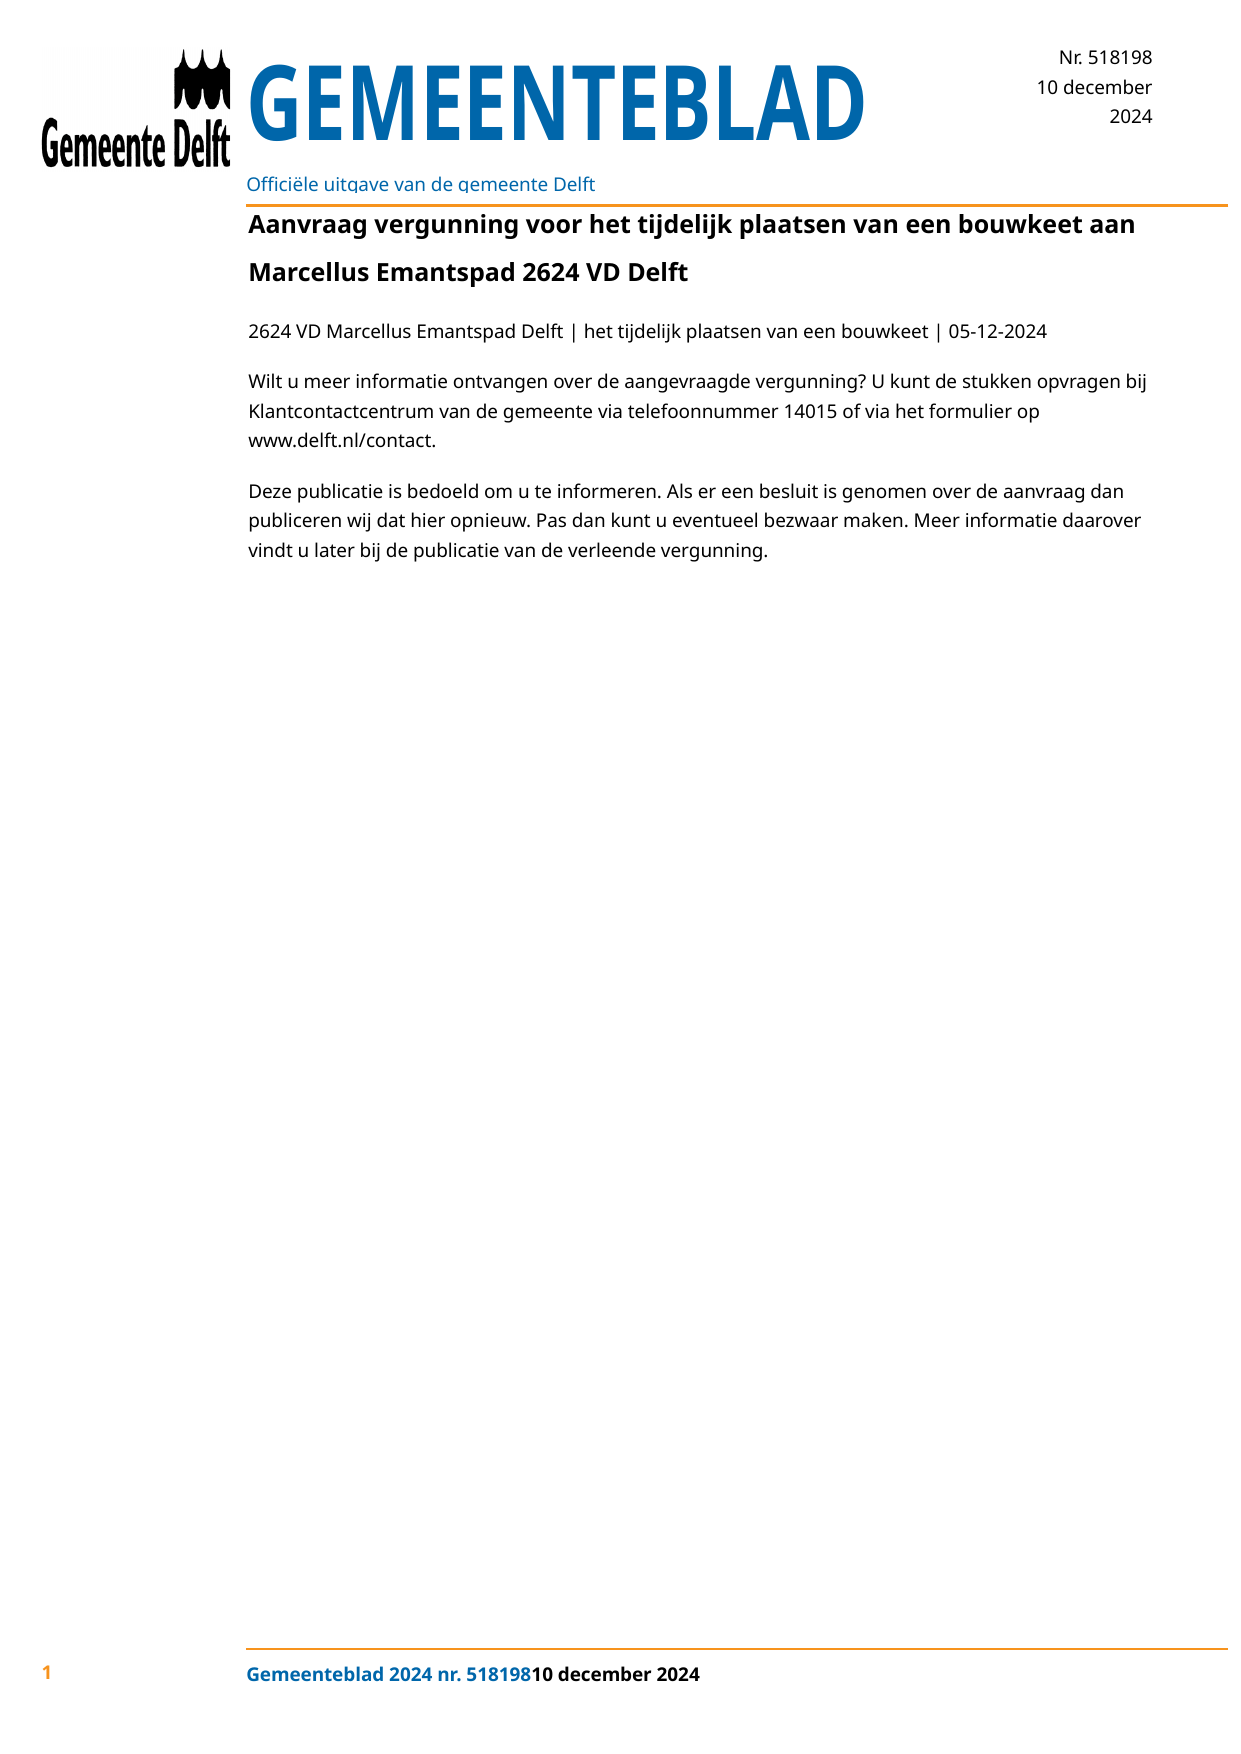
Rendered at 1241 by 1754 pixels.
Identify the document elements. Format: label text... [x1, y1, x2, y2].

text Aanvraag vergunning voor het tijdelijk plaatsen van een bouwkeet aan Marcellus Emantspad 2624 VD Delft [248, 207, 1152, 288]
picture [41, 47, 231, 172]
text Wilt u meer informatie ontvangen over de aangevraagde vergunning? U kunt de stukken opvragen bij Klantcontactcentrum van de gemeente via telefoonnummer 14015 of via het formulier op www.delft.nl/contact. [248, 368, 1152, 453]
text 2624 VD Marcellus Emantspad Delft | het tijdelijk plaatsen van een bouwkeet | 05-12-2024 [248, 318, 1152, 344]
text Deze publicatie is bedoeld om u te informeren. Als er een besluit is genomen over de aanvraag dan publiceren wij dat hier opnieuw. Pas dan kunt u eventueel bezwaar maken. Meer informatie daarover vindt u later bij de publicatie van de verleende vergunning. [248, 478, 1152, 563]
